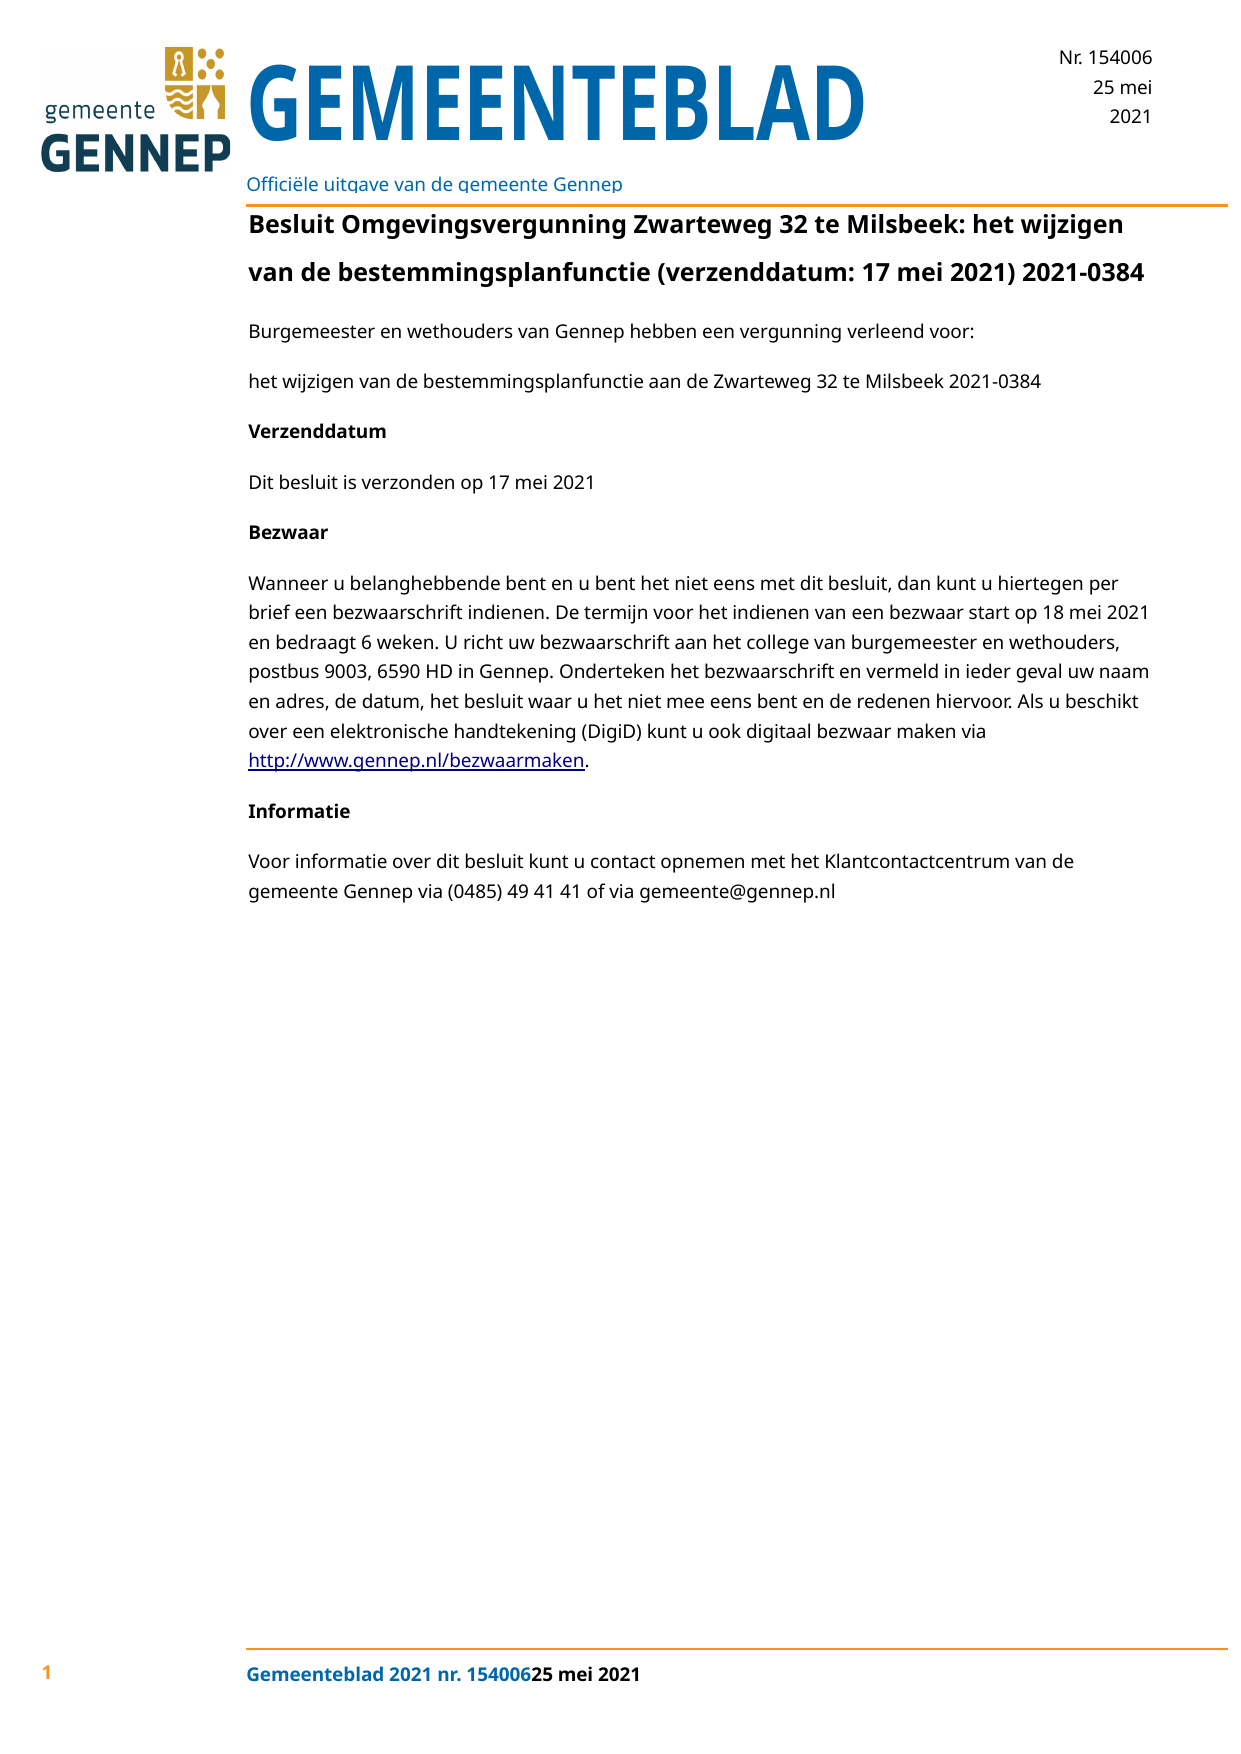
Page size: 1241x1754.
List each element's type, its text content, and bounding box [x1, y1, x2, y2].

text Voor informatie over dit besluit kunt u contact opnemen met het Klantcontactcentrum van de gemeente Gennep via (0485) 49 41 41 of via gemeente@gennep.nl [248, 848, 1152, 904]
text Burgemeester en wethouders van Gennep hebben een vergunning verleend voor: [248, 318, 1152, 344]
text het wijzigen van de bestemmingsplanfunctie aan de Zwarteweg 32 te Milsbeek 2021-0384 [248, 368, 1152, 394]
text Informatie [248, 798, 1152, 824]
text Wanneer u belanghebbende bent en u bent het niet eens met dit besluit, dan kunt u hiertegen per brief een bezwaarschrift indienen. De termijn voor het indienen van een bezwaar start op 18 mei 2021 en bedraagt 6 weken. U richt uw bezwaarschrift aan het college van burgemeester en wethouders, postbus 9003, 6590 HD in Gennep. Onderteken het bezwaarschrift en vermeld in ieder geval uw naam en adres, de datum, het besluit waar u het niet mee eens bent en de redenen hiervoor. Als u beschikt over een elektronische handtekening (DigiD) kunt u ook digitaal bezwaar maken via http://www.gennep.nl/bezwaarmaken. [248, 570, 1152, 773]
text Dit besluit is verzonden op 17 mei 2021 [248, 469, 1152, 495]
text Bezwaar [248, 519, 1152, 545]
text Besluit Omgevingsvergunning Zwarteweg 32 te Milsbeek: het wijzigen van de bestemmingsplanfunctie (verzenddatum: 17 mei 2021) 2021-0384 [248, 207, 1152, 288]
picture [41, 47, 231, 172]
text Verzenddatum [248, 419, 1152, 444]
